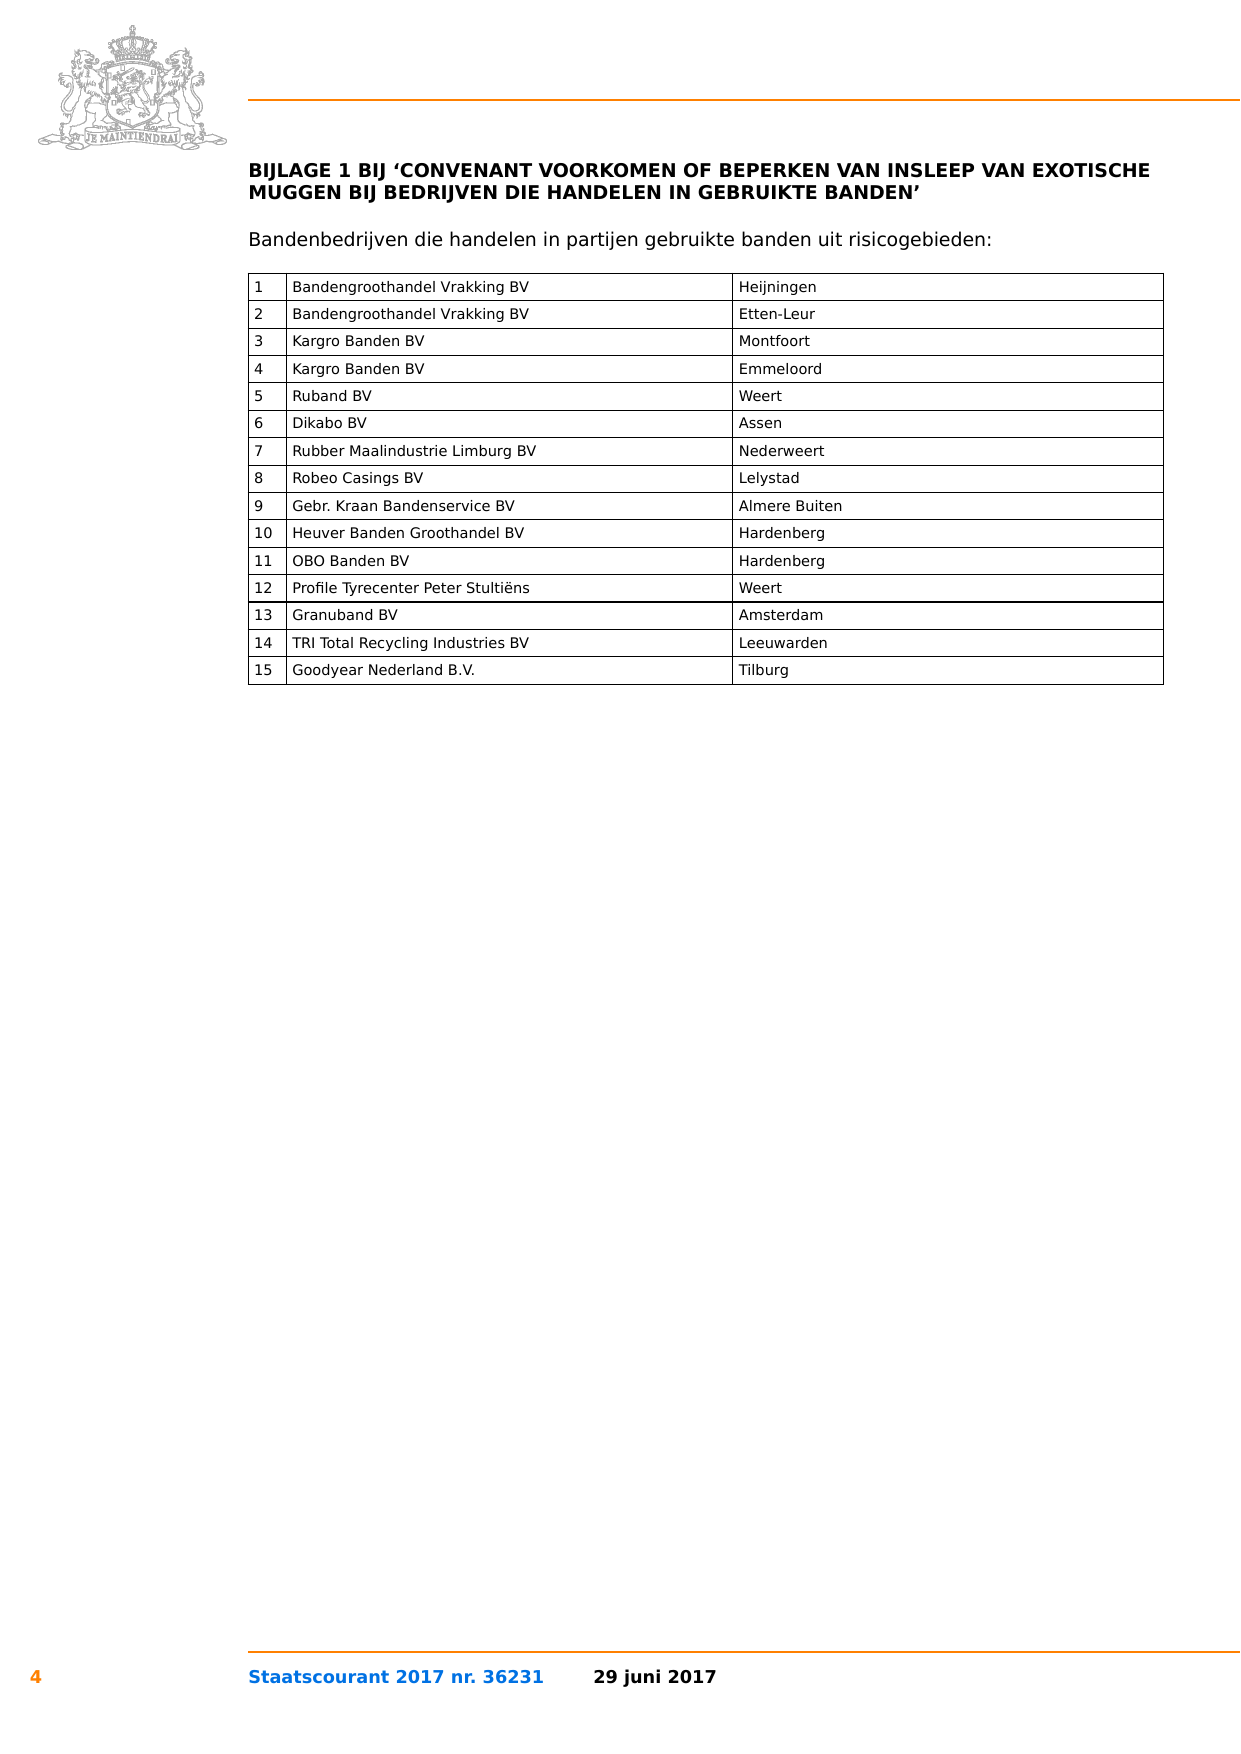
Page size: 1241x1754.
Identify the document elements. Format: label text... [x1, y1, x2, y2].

table_cell Heuver Banden Groothandel BV [287, 520, 732, 547]
table_cell Robeo Casings BV [287, 466, 732, 492]
table_cell 15 [249, 657, 286, 684]
table_cell Nederweert [733, 438, 1163, 464]
table_cell Amsterdam [733, 603, 1163, 629]
table_cell 12 [249, 575, 286, 601]
table_cell Gebr. Kraan Bandenservice BV [287, 493, 732, 519]
table_cell 6 [249, 411, 286, 437]
table_cell Almere Buiten [733, 493, 1163, 519]
table_cell Ruband BV [287, 383, 732, 410]
table_cell Dikabo BV [287, 411, 732, 437]
table_cell TRI Total Recycling Industries BV [287, 630, 732, 656]
table_cell 4 [249, 356, 286, 382]
table_cell Granuband BV [287, 603, 732, 629]
table_cell 2 [249, 301, 286, 327]
table_cell Leeuwarden [733, 630, 1163, 656]
table_header 1 [249, 274, 286, 300]
table_cell Kargro Banden BV [287, 356, 732, 382]
table_cell 14 [249, 630, 286, 656]
table_cell Hardenberg [733, 520, 1163, 547]
table_cell Lelystad [733, 466, 1163, 492]
table_cell 13 [249, 603, 286, 629]
table_cell Weert [733, 383, 1163, 410]
table_cell 5 [249, 383, 286, 410]
table_cell Goodyear Nederland B.V. [287, 657, 732, 684]
table_cell 3 [249, 329, 286, 355]
table_cell 7 [249, 438, 286, 464]
table_header Bandengroothandel Vrakking BV [287, 274, 732, 300]
subtitle BIJLAGE 1 BIJ ‘CONVENANT VOORKOMEN OF BEPERKEN VAN INSLEEP VAN EXOTISCHE MUGGEN BIJ BEDRIJVEN DIE HANDELEN IN GEBRUIKTE BANDEN’ [248, 160, 1163, 204]
table_cell 8 [249, 466, 286, 492]
table_cell 9 [249, 493, 286, 519]
table_cell Hardenberg [733, 548, 1163, 574]
table_cell 11 [249, 548, 286, 574]
table_cell Rubber Maalindustrie Limburg BV [287, 438, 732, 464]
table_cell Montfoort [733, 329, 1163, 355]
table_cell Bandengroothandel Vrakking BV [287, 301, 732, 327]
picture [38, 25, 227, 150]
table_cell Etten-Leur [733, 301, 1163, 327]
table_header Heijningen [733, 274, 1163, 300]
table_cell Emmeloord [733, 356, 1163, 382]
table_cell OBO Banden BV [287, 548, 732, 574]
table_cell Kargro Banden BV [287, 329, 732, 355]
table_cell Assen [733, 411, 1163, 437]
text Bandenbedrijven die handelen in partijen gebruikte banden uit risicogebieden: [248, 229, 1163, 251]
table_cell 10 [249, 520, 286, 547]
table_cell Weert [733, 575, 1163, 601]
table_cell Tilburg [733, 657, 1163, 684]
table_cell Profile Tyrecenter Peter Stultiëns [287, 575, 732, 601]
